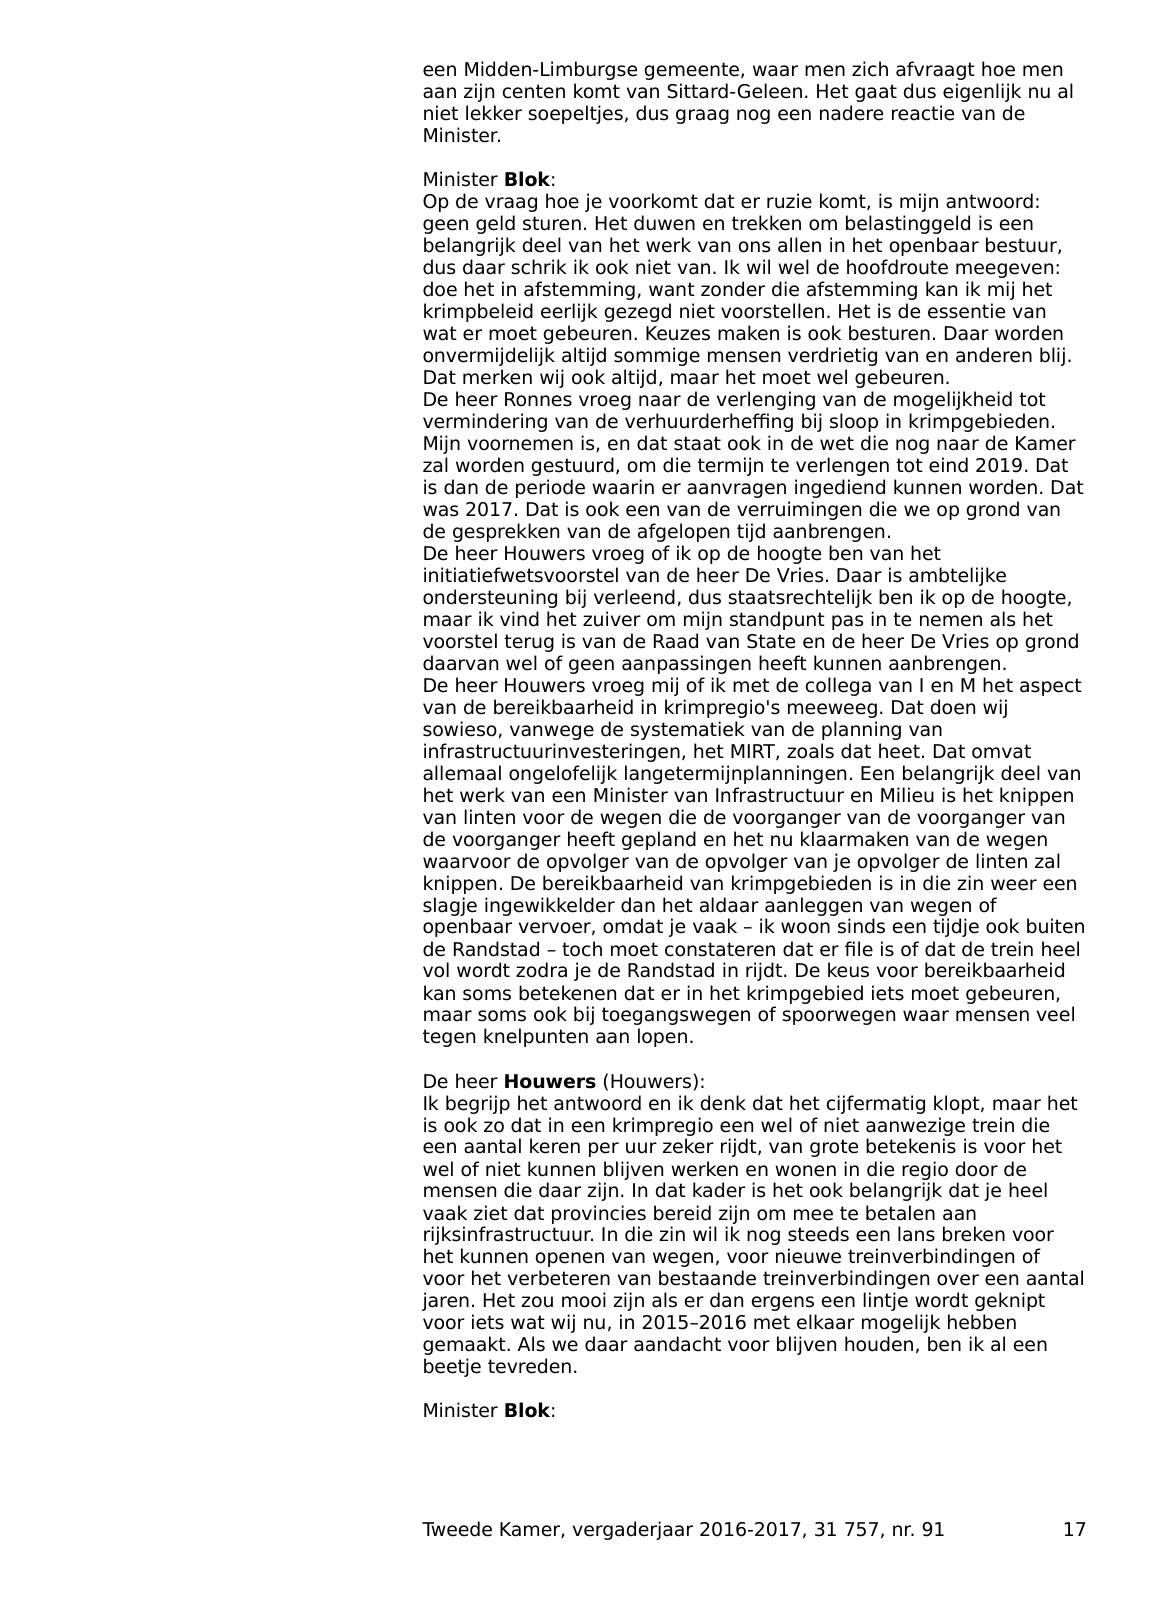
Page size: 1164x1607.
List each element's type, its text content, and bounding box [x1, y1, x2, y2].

text Ik begrijp het antwoord en ik denk dat het cijfermatig klopt, maar het is ook zo dat in een krimpregio een wel of niet aanwezige trein die een aantal keren per uur zeker rijdt, van grote betekenis is voor het wel of niet kunnen blijven werken en wonen in die regio door de mensen die daar zijn. In dat kader is het ook belangrijk dat je heel vaak ziet dat provincies bereid zijn om mee te betalen aan rijksinfrastructuur. In die zin wil ik nog steeds een lans breken voor het kunnen openen van wegen, voor nieuwe treinverbindingen of voor het verbeteren van bestaande treinverbindingen over een aantal jaren. Het zou mooi zijn als er dan ergens een lintje wordt geknipt voor iets wat wij nu, in 2015–2016 met elkaar mogelijk hebben gemaakt. Als we daar aandacht voor blijven houden, ben ik al een beetje tevreden. [422, 1092, 1087, 1378]
text De heer Ronnes vroeg naar de verlenging van de mogelijkheid tot vermindering van de verhuurderheffing bij sloop in krimpgebieden. Mijn voornemen is, en dat staat ook in de wet die nog naar de Kamer zal worden gestuurd, om die termijn te verlengen tot eind 2019. Dat is dan de periode waarin er aanvragen ingediend kunnen worden. Dat was 2017. Dat is ook een van de verruimingen die we op grond van de gesprekken van de afgelopen tijd aanbrengen. [422, 389, 1087, 543]
text Op de vraag hoe je voorkomt dat er ruzie komt, is mijn antwoord: geen geld sturen. Het duwen en trekken om belastinggeld is een belangrijk deel van het werk van ons allen in het openbaar bestuur, dus daar schrik ik ook niet van. Ik wil wel de hoofdroute meegeven: doe het in afstemming, want zonder die afstemming kan ik mij het krimpbeleid eerlijk gezegd niet voorstellen. Het is de essentie van wat er moet gebeuren. Keuzes maken is ook besturen. Daar worden onvermijdelijk altijd sommige mensen verdrietig van en anderen blij. Dat merken wij ook altijd, maar het moet wel gebeuren. [422, 191, 1087, 389]
text De heer Houwers vroeg mij of ik met de collega van I en M het aspect van de bereikbaarheid in krimpregio's meeweeg. Dat doen wij sowieso, vanwege de systematiek van de planning van infrastructuurinvesteringen, het MIRT, zoals dat heet. Dat omvat allemaal ongelofelijk langetermijnplanningen. Een belangrijk deel van het werk van een Minister van Infrastructuur en Milieu is het knippen van linten voor de wegen die de voorganger van de voorganger van de voorganger heeft gepland en het nu klaarmaken van de wegen waarvoor de opvolger van de opvolger van je opvolger de linten zal knippen. De bereikbaarheid van krimpgebieden is in die zin weer een slagje ingewikkelder dan het aldaar aanleggen van wegen of openbaar vervoer, omdat je vaak – ik woon sinds een tijdje ook buiten de Randstad – toch moet constateren dat er file is of dat de trein heel vol wordt zodra je de Randstad in rijdt. De keus voor bereikbaarheid kan soms betekenen dat er in het krimpgebied iets moet gebeuren, maar soms ook bij toegangswegen of spoorwegen waar mensen veel tegen knelpunten aan lopen. [422, 675, 1087, 1048]
text Minister Blok: [422, 169, 1087, 191]
text een Midden-Limburgse gemeente, waar men zich afvraagt hoe men aan zijn centen komt van Sittard-Geleen. Het gaat dus eigenlijk nu al niet lekker soepeltjes, dus graag nog een nadere reactie van de Minister. [422, 59, 1087, 147]
text De heer Houwers vroeg of ik op de hoogte ben van het initiatiefwetsvoorstel van de heer De Vries. Daar is ambtelijke ondersteuning bij verleend, dus staatsrechtelijk ben ik op de hoogte, maar ik vind het zuiver om mijn standpunt pas in te nemen als het voorstel terug is van de Raad van State en de heer De Vries op grond daarvan wel of geen aanpassingen heeft kunnen aanbrengen. [422, 543, 1087, 675]
text Minister Blok: [422, 1400, 1087, 1422]
text De heer Houwers (Houwers): [422, 1071, 1087, 1092]
